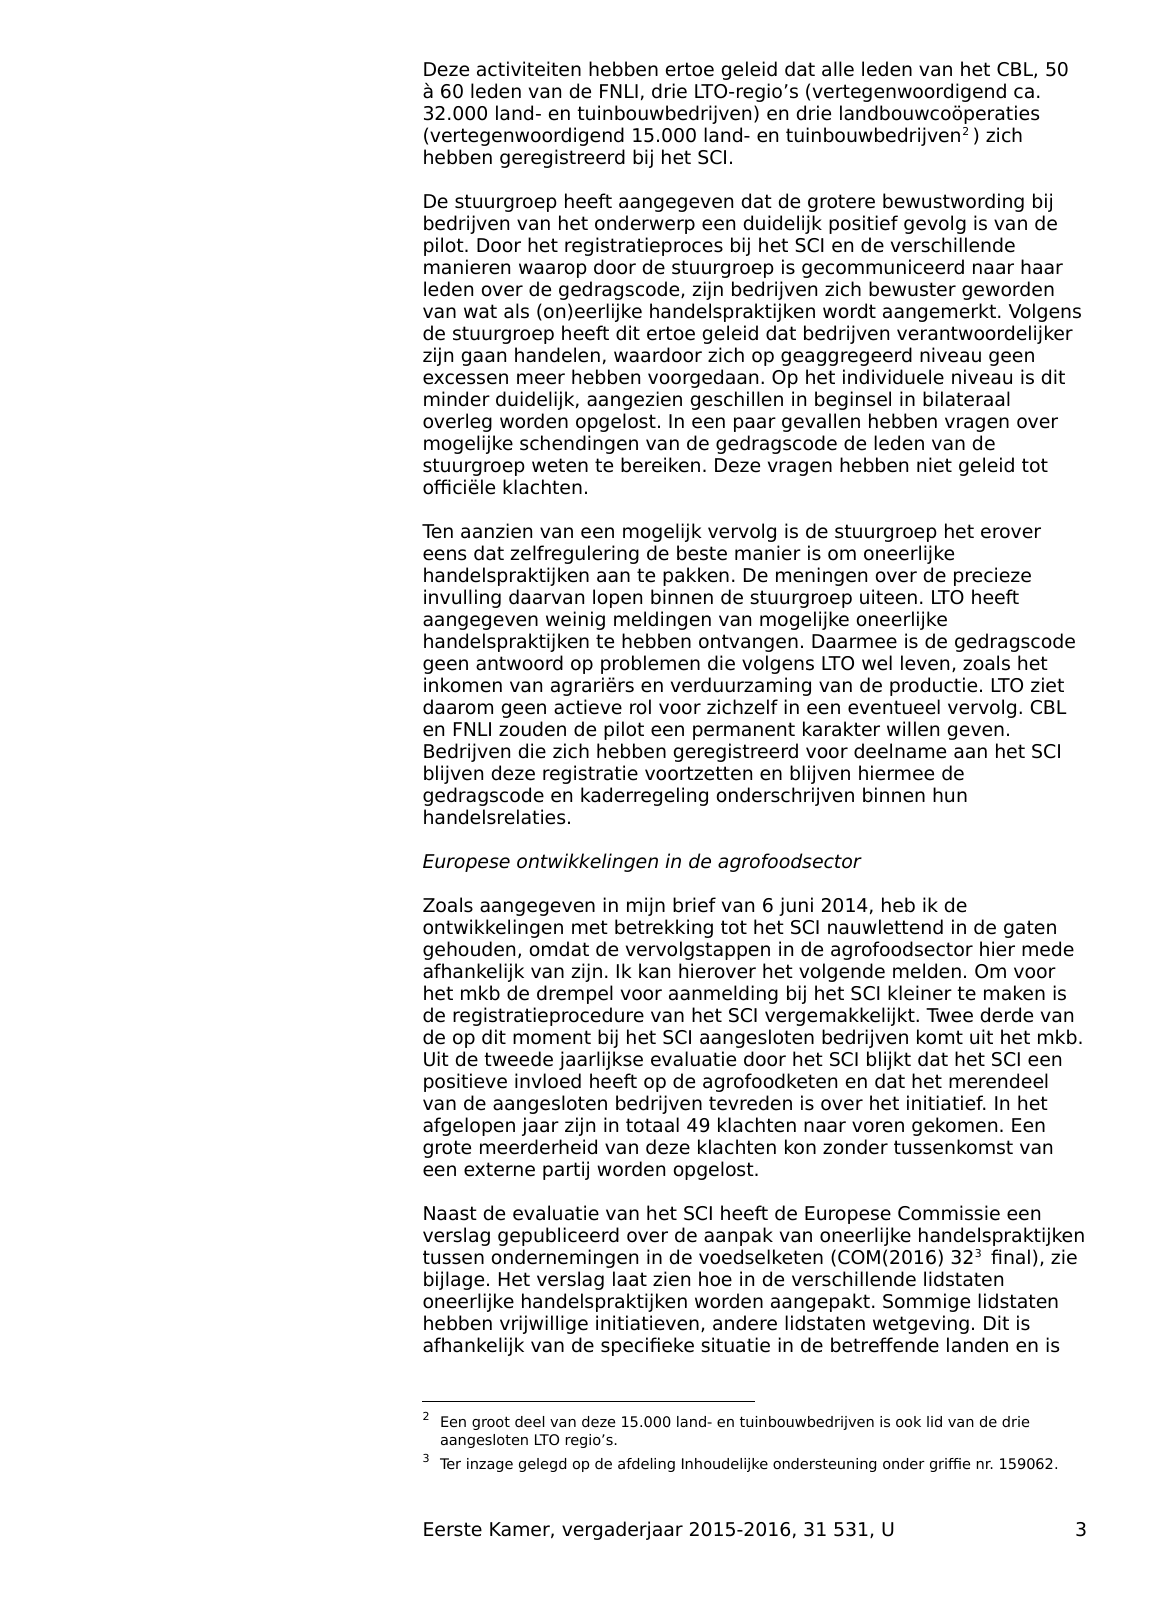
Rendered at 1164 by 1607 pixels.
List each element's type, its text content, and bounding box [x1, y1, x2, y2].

text Ter inzage gelegd op de afdeling Inhoudelijke ondersteuning onder griffie nr. 159062. [422, 1452, 1087, 1474]
text Een groot deel van deze 15.000 land- en tuinbouwbedrijven is ook lid van de drie aangesloten LTO regio’s. [422, 1410, 1087, 1449]
text De stuurgroep heeft aangegeven dat de grotere bewustwording bij bedrijven van het onderwerp een duidelijk positief gevolg is van de pilot. Door het registratieproces bij het SCI en de verschillende manieren waarop door de stuurgroep is gecommuniceerd naar haar leden over de gedragscode, zijn bedrijven zich bewuster geworden van wat als (on)eerlijke handelspraktijken wordt aangemerkt. Volgens de stuurgroep heeft dit ertoe geleid dat bedrijven verantwoordelijker zijn gaan handelen, waardoor zich op geaggregeerd niveau geen excessen meer hebben voorgedaan. Op het individuele niveau is dit minder duidelijk, aangezien geschillen in beginsel in bilateraal overleg worden opgelost. In een paar gevallen hebben vragen over mogelijke schendingen van de gedragscode de leden van de stuurgroep weten te bereiken. Deze vragen hebben niet geleid tot officiële klachten. [422, 191, 1087, 499]
text Naast de evaluatie van het SCI heeft de Europese Commissie een verslag gepubliceerd over de aanpak van oneerlijke handelspraktijken tussen ondernemingen in de voedselketen (COM(2016) 32 final), zie bijlage. Het verslag laat zien hoe in de verschillende lidstaten oneerlijke handelspraktijken worden aangepakt. Sommige lidstaten hebben vrijwillige initiatieven, andere lidstaten wetgeving. Dit is afhankelijk van de specifieke situatie in de betreffende landen en is [422, 1203, 1087, 1357]
text Zoals aangegeven in mijn brief van 6 juni 2014, heb ik de ontwikkelingen met betrekking tot het SCI nauwlettend in de gaten gehouden, omdat de vervolgstappen in de agrofoodsector hier mede afhankelijk van zijn. Ik kan hierover het volgende melden. Om voor het mkb de drempel voor aanmelding bij het SCI kleiner te maken is de registratieprocedure van het SCI vergemakkelijkt. Twee derde van de op dit moment bij het SCI aangesloten bedrijven komt uit het mkb. Uit de tweede jaarlijkse evaluatie door het SCI blijkt dat het SCI een positieve invloed heeft op de agrofoodketen en dat het merendeel van de aangesloten bedrijven tevreden is over het initiatief. In het afgelopen jaar zijn in totaal 49 klachten naar voren gekomen. Een grote meerderheid van deze klachten kon zonder tussenkomst van een externe partij worden opgelost. [422, 895, 1087, 1181]
text Ten aanzien van een mogelijk vervolg is de stuurgroep het erover eens dat zelfregulering de beste manier is om oneerlijke handelspraktijken aan te pakken. De meningen over de precieze invulling daarvan lopen binnen de stuurgroep uiteen. LTO heeft aangegeven weinig meldingen van mogelijke oneerlijke handelspraktijken te hebben ontvangen. Daarmee is de gedragscode geen antwoord op problemen die volgens LTO wel leven, zoals het inkomen van agrariërs en verduurzaming van de productie. LTO ziet daarom geen actieve rol voor zichzelf in een eventueel vervolg. CBL en FNLI zouden de pilot een permanent karakter willen geven. Bedrijven die zich hebben geregistreerd voor deelname aan het SCI blijven deze registratie voortzetten en blijven hiermee de gedragscode en kaderregeling onderschrijven binnen hun handelsrelaties. [422, 521, 1087, 829]
subtitle Europese ontwikkelingen in de agrofoodsector [422, 851, 1087, 873]
text Deze activiteiten hebben ertoe geleid dat alle leden van het CBL, 50 à 60 leden van de FNLI, drie LTO-regio’s (vertegenwoordigend ca. 32.000 land- en tuinbouwbedrijven) en drie landbouwcoöperaties (vertegenwoordigend 15.000 land- en tuinbouwbedrijven) zich hebben geregistreerd bij het SCI. [422, 59, 1087, 169]
